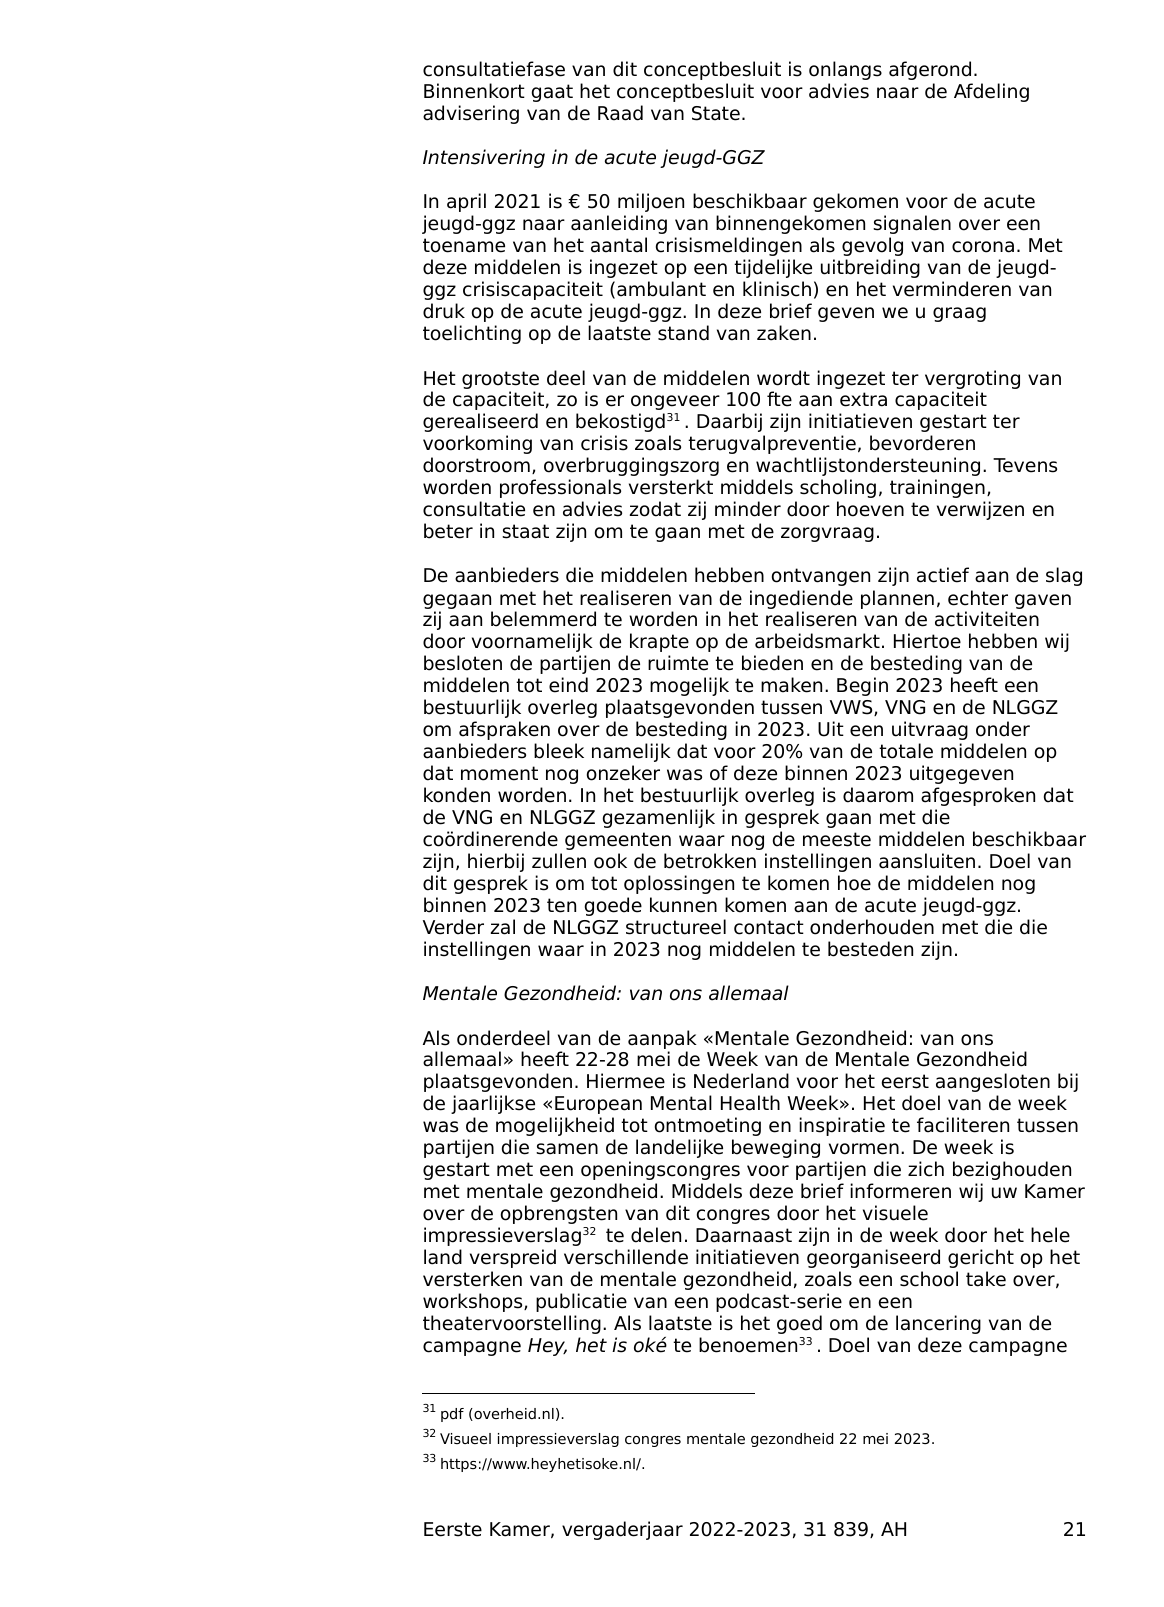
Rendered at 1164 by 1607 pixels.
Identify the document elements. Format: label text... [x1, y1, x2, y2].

text https://www.heyhetisoke.nl/. [422, 1452, 1087, 1474]
text In april 2021 is € 50 miljoen beschikbaar gekomen voor de acute jeugd-ggz naar aanleiding van binnengekomen signalen over een toename van het aantal crisismeldingen als gevolg van corona. Met deze middelen is ingezet op een tijdelijke uitbreiding van de jeugd-ggz crisiscapaciteit (ambulant en klinisch) en het verminderen van druk op de acute jeugd-ggz. In deze brief geven we u graag toelichting op de laatste stand van zaken. [422, 191, 1087, 345]
text Het grootste deel van de middelen wordt ingezet ter vergroting van de capaciteit, zo is er ongeveer 100 fte aan extra capaciteit gerealiseerd en bekostigd. Daarbij zijn initiatieven gestart ter voorkoming van crisis zoals terugvalpreventie, bevorderen doorstroom, overbruggingszorg en wachtlijstondersteuning. Tevens worden professionals versterkt middels scholing, trainingen, consultatie en advies zodat zij minder door hoeven te verwijzen en beter in staat zijn om te gaan met de zorgvraag. [422, 367, 1087, 543]
text consultatiefase van dit conceptbesluit is onlangs afgerond. Binnenkort gaat het conceptbesluit voor advies naar de Afdeling advisering van de Raad van State. [422, 59, 1087, 125]
subtitle Mentale Gezondheid: van ons allemaal [422, 983, 1087, 1005]
text Als onderdeel van de aanpak «Mentale Gezondheid: van ons allemaal» heeft 22-28 mei de Week van de Mentale Gezondheid plaatsgevonden. Hiermee is Nederland voor het eerst aangesloten bij de jaarlijkse «European Mental Health Week». Het doel van de week was de mogelijkheid tot ontmoeting en inspiratie te faciliteren tussen partijen die samen de landelijke beweging vormen. De week is gestart met een openingscongres voor partijen die zich bezighouden met mentale gezondheid. Middels deze brief informeren wij uw Kamer over de opbrengsten van dit congres door het visuele impressieverslag te delen. Daarnaast zijn in de week door het hele land verspreid verschillende initiatieven georganiseerd gericht op het versterken van de mentale gezondheid, zoals een school take over, workshops, publicatie van een podcast-serie en een theatervoorstelling. Als laatste is het goed om de lancering van de campagne Hey, het is oké te benoemen. Doel van deze campagne [422, 1027, 1087, 1357]
text De aanbieders die middelen hebben ontvangen zijn actief aan de slag gegaan met het realiseren van de ingediende plannen, echter gaven zij aan belemmerd te worden in het realiseren van de activiteiten door voornamelijk de krapte op de arbeidsmarkt. Hiertoe hebben wij besloten de partijen de ruimte te bieden en de besteding van de middelen tot eind 2023 mogelijk te maken. Begin 2023 heeft een bestuurlijk overleg plaatsgevonden tussen VWS, VNG en de NLGGZ om afspraken over de besteding in 2023. Uit een uitvraag onder aanbieders bleek namelijk dat voor 20% van de totale middelen op dat moment nog onzeker was of deze binnen 2023 uitgegeven konden worden. In het bestuurlijk overleg is daarom afgesproken dat de VNG en NLGGZ gezamenlijk in gesprek gaan met die coördinerende gemeenten waar nog de meeste middelen beschikbaar zijn, hierbij zullen ook de betrokken instellingen aansluiten. Doel van dit gesprek is om tot oplossingen te komen hoe de middelen nog binnen 2023 ten goede kunnen komen aan de acute jeugd-ggz. Verder zal de NLGGZ structureel contact onderhouden met die die instellingen waar in 2023 nog middelen te besteden zijn. [422, 565, 1087, 961]
subtitle Intensivering in de acute jeugd-GGZ [422, 147, 1087, 169]
text Visueel impressieverslag congres mentale gezondheid 22 mei 2023. [422, 1427, 1087, 1449]
text pdf (overheid.nl). [422, 1402, 1087, 1424]
